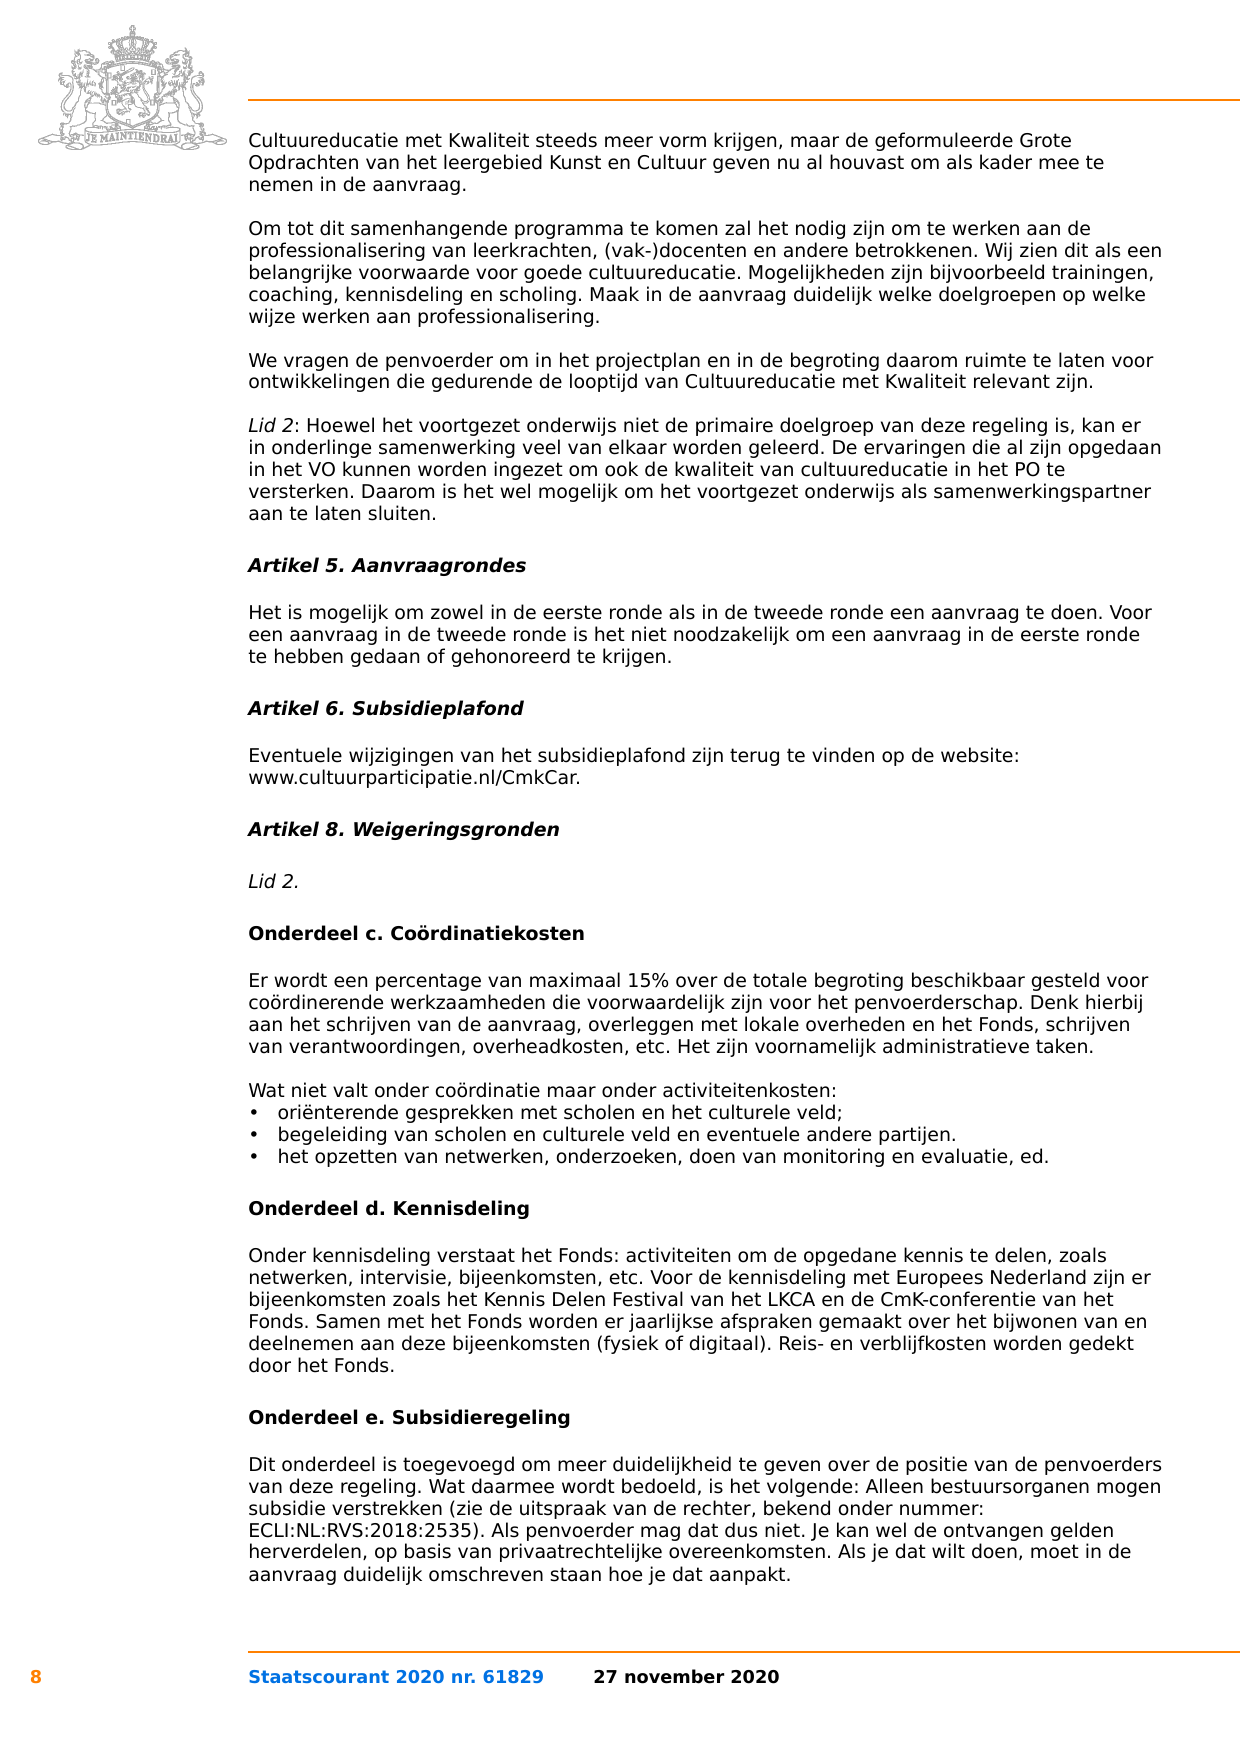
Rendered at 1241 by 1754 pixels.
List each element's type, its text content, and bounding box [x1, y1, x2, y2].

subtitle Artikel 8. Weigeringsgronden [248, 819, 1163, 841]
text Wat niet valt onder coördinatie maar onder activiteitenkosten: [248, 1080, 1163, 1102]
text • het opzetten van netwerken, onderzoeken, doen van monitoring en evaluatie, ed. [248, 1146, 1163, 1168]
subtitle Artikel 6. Subsidieplafond [248, 698, 1163, 720]
text Er wordt een percentage van maximaal 15% over de totale begroting beschikbaar gesteld voor coördinerende werkzaamheden die voorwaardelijk zijn voor het penvoerderschap. Denk hierbij aan het schrijven van de aanvraag, overleggen met lokale overheden en het Fonds, schrijven van verantwoordingen, overheadkosten, etc. Het zijn voornamelijk administratieve taken. [248, 970, 1163, 1058]
picture [38, 25, 227, 150]
text Om tot dit samenhangende programma te komen zal het nodig zijn om te werken aan de professionalisering van leerkrachten, (vak-)docenten en andere betrokkenen. Wij zien dit als een belangrijke voorwaarde voor goede cultuureducatie. Mogelijkheden zijn bijvoorbeeld trainingen, coaching, kennisdeling en scholing. Maak in de aanvraag duidelijk welke doelgroepen op welke wijze werken aan professionalisering. [248, 218, 1163, 328]
text Cultuureducatie met Kwaliteit steeds meer vorm krijgen, maar de geformuleerde Grote Opdrachten van het leergebied Kunst en Cultuur geven nu al houvast om als kader mee te nemen in de aanvraag. [248, 130, 1163, 196]
subtitle Onderdeel e. Subsidieregeling [248, 1407, 1163, 1428]
text Eventuele wijzigingen van het subsidieplafond zijn terug te vinden op de website: www.cultuurparticipatie.nl/CmkCar. [248, 745, 1163, 789]
text Onder kennisdeling verstaat het Fonds: activiteiten om de opgedane kennis te delen, zoals netwerken, intervisie, bijeenkomsten, etc. Voor de kennisdeling met Europees Nederland zijn er bijeenkomsten zoals het Kennis Delen Festival van het LKCA en de CmK-conferentie van het Fonds. Samen met het Fonds worden er jaarlijkse afspraken gemaakt over het bijwonen van en deelnemen aan deze bijeenkomsten (fysiek of digitaal). Reis- en verblijfkosten worden gedekt door het Fonds. [248, 1245, 1163, 1377]
text • begeleiding van scholen en culturele veld en eventuele andere partijen. [248, 1124, 1163, 1146]
subtitle Artikel 5. Aanvraagrondes [248, 555, 1163, 577]
subtitle Lid 2. [248, 871, 1163, 893]
text We vragen de penvoerder om in het projectplan en in de begroting daarom ruimte te laten voor ontwikkelingen die gedurende de looptijd van Cultuureducatie met Kwaliteit relevant zijn. [248, 349, 1163, 393]
text Dit onderdeel is toegevoegd om meer duidelijkheid te geven over de positie van de penvoerders van deze regeling. Wat daarmee wordt bedoeld, is het volgende: Alleen bestuursorganen mogen subsidie verstrekken (zie de uitspraak van de rechter, bekend onder nummer: ECLI:NL:RVS:2018:2535). Als penvoerder mag dat dus niet. Je kan wel de ontvangen gelden herverdelen, op basis van privaatrechtelijke overeenkomsten. Als je dat wilt doen, moet in de aanvraag duidelijk omschreven staan hoe je dat aanpakt. [248, 1453, 1163, 1585]
text • oriënterende gesprekken met scholen en het culturele veld; [248, 1102, 1163, 1124]
text Lid 2: Hoewel het voortgezet onderwijs niet de primaire doelgroep van deze regeling is, kan er in onderlinge samenwerking veel van elkaar worden geleerd. De ervaringen die al zijn opgedaan in het VO kunnen worden ingezet om ook de kwaliteit van cultuureducatie in het PO te versterken. Daarom is het wel mogelijk om het voortgezet onderwijs als samenwerkingspartner aan te laten sluiten. [248, 415, 1163, 525]
subtitle Onderdeel d. Kennisdeling [248, 1198, 1163, 1220]
text Het is mogelijk om zowel in de eerste ronde als in de tweede ronde een aanvraag te doen. Voor een aanvraag in de tweede ronde is het niet noodzakelijk om een aanvraag in de eerste ronde te hebben gedaan of gehonoreerd te krijgen. [248, 602, 1163, 668]
subtitle Onderdeel c. Coördinatiekosten [248, 923, 1163, 945]
